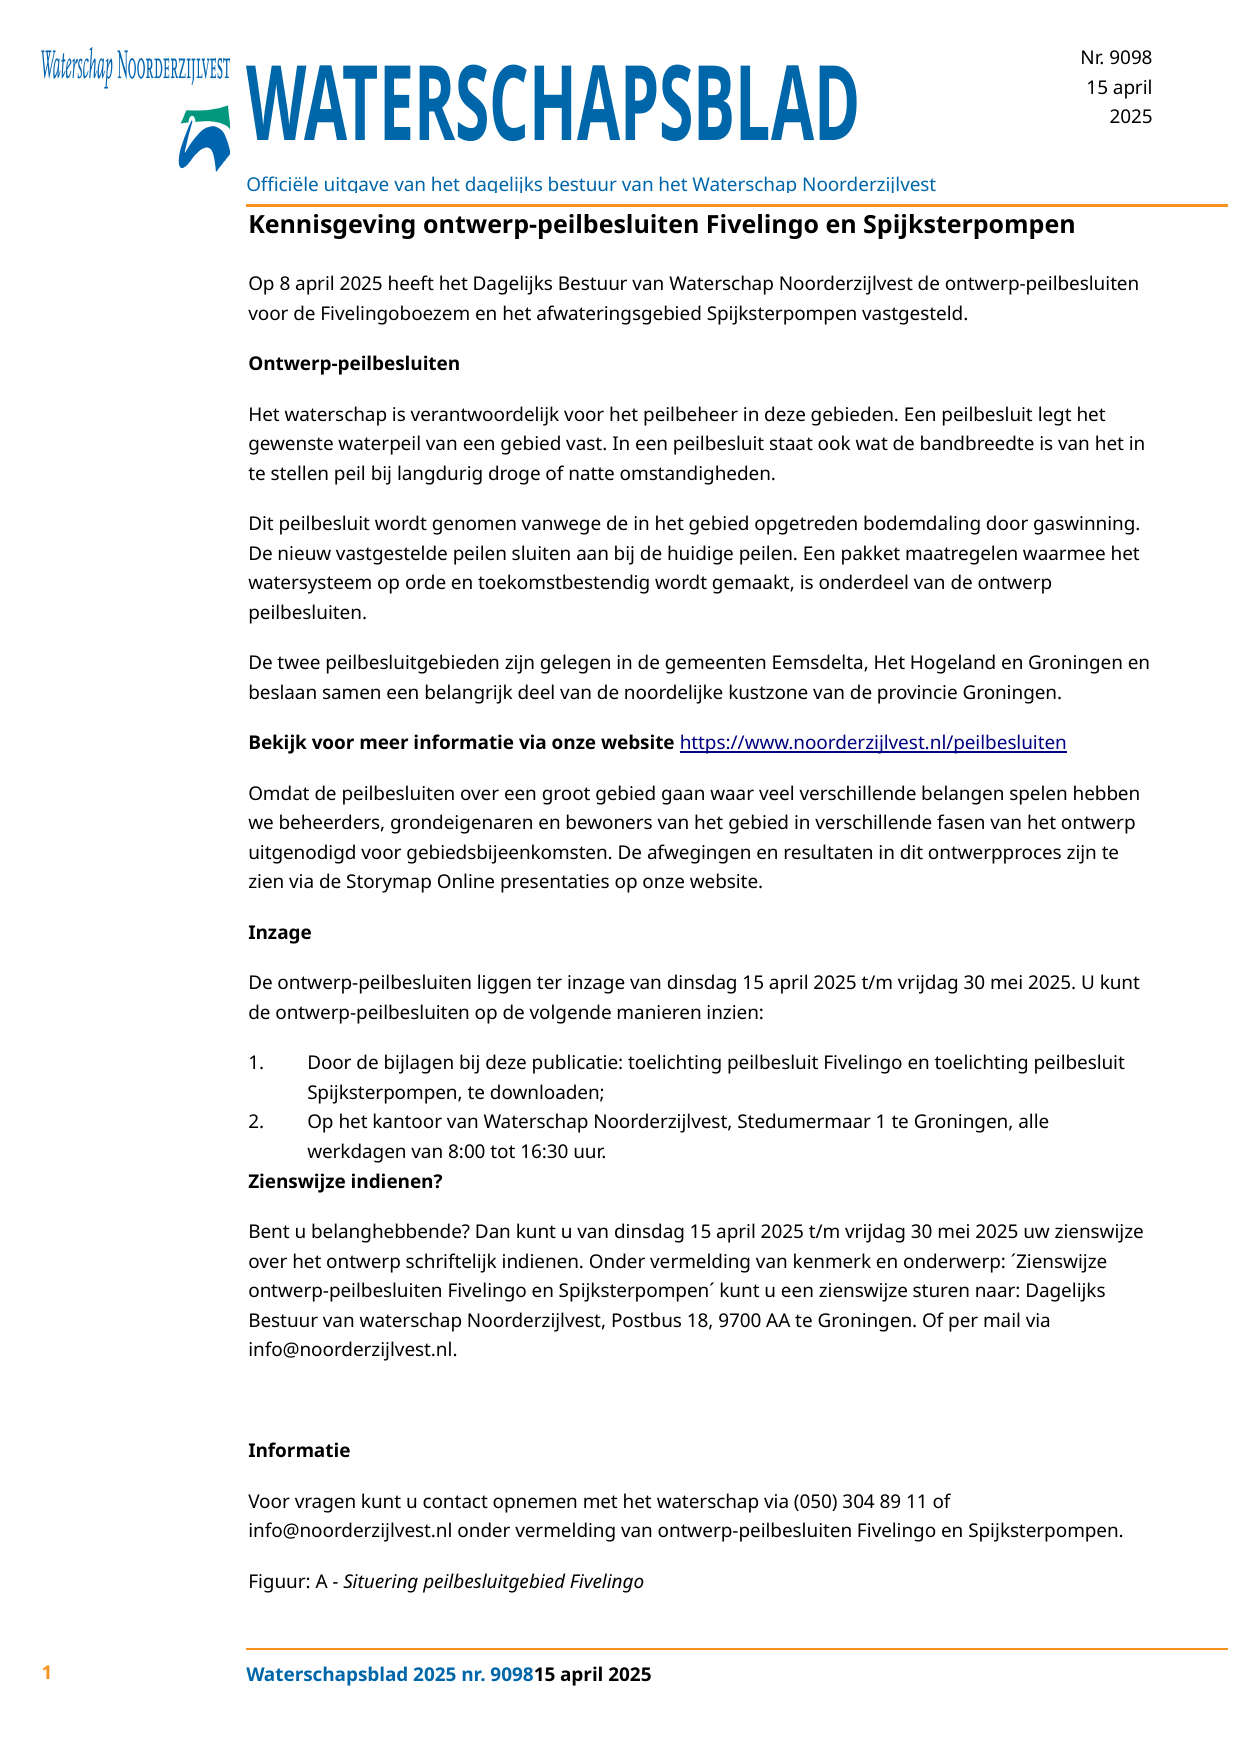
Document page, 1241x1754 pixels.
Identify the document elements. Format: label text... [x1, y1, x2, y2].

text Bekijk voor meer informatie via onze website https://www.noorderzijlvest.nl/peilbesluiten [248, 729, 1152, 755]
text Het waterschap is verantwoordelijk voor het peilbeheer in deze gebieden. Een peilbesluit legt het gewenste waterpeil van een gebied vast. In een peilbesluit staat ook wat de bandbreedte is van het in te stellen peil bij langdurig droge of natte omstandigheden. [248, 401, 1152, 486]
text Figuur: A - Situering peilbesluitgebied Fivelingo [248, 1568, 1152, 1593]
text Op 8 april 2025 heeft het Dagelijks Bestuur van Waterschap Noorderzijlvest de ontwerp-peilbesluiten voor de Fivelingoboezem en het afwateringsgebied Spijksterpompen vastgesteld. [248, 270, 1152, 326]
text De ontwerp-peilbesluiten liggen ter inzage van dinsdag 15 april 2025 t/m vrijdag 30 mei 2025. U kunt de ontwerp-peilbesluiten op de volgende manieren inzien: [248, 969, 1152, 1025]
list Op het kantoor van Waterschap Noorderzijlvest, Stedumermaar 1 te Groningen, alle werkdagen van 8:00 tot 16:30 uur. [248, 1109, 1152, 1164]
text Inzage [248, 919, 1152, 945]
text Kennisgeving ontwerp-peilbesluiten Fivelingo en Spijksterpompen [248, 207, 1152, 241]
text Informatie [248, 1437, 1152, 1463]
picture [41, 47, 231, 172]
text Omdat de peilbesluiten over een groot gebied gaan waar veel verschillende belangen spelen hebben we beheerders, grondeigenaren en bewoners van het gebied in verschillende fasen van het ontwerp uitgenodigd voor gebiedsbijeenkomsten. De afwegingen en resultaten in dit ontwerpproces zijn te zien via de Storymap Online presentaties op onze website. [248, 780, 1152, 894]
text Voor vragen kunt u contact opnemen met het waterschap via (050) 304 89 11 of info@noorderzijlvest.nl onder vermelding van ontwerp-peilbesluiten Fivelingo en Spijksterpompen. [248, 1488, 1152, 1543]
text Bent u belanghebbende? Dan kunt u van dinsdag 15 april 2025 t/m vrijdag 30 mei 2025 uw zienswijze over het ontwerp schriftelijk indienen. Onder vermelding van kenmerk en onderwerp: ´Zienswijze ontwerp-peilbesluiten Fivelingo en Spijksterpompen´ kunt u een zienswijze sturen naar: Dagelijks Bestuur van waterschap Noorderzijlvest, Postbus 18, 9700 AA te Groningen. Of per mail via info@noorderzijlvest.nl. [248, 1218, 1152, 1362]
text Zienswijze indienen? [248, 1168, 1152, 1193]
text De twee peilbesluitgebieden zijn gelegen in de gemeenten Eemsdelta, Het Hogeland en Groningen en beslaan samen een belangrijk deel van de noordelijke kustzone van de provincie Groningen. [248, 649, 1152, 705]
list Door de bijlagen bij deze publicatie: toelichting peilbesluit Fivelingo en toelichting peilbesluit Spijksterpompen, te downloaden; [248, 1049, 1152, 1105]
text Ontwerp-peilbesluiten [248, 350, 1152, 376]
text Dit peilbesluit wordt genomen vanwege de in het gebied opgetreden bodemdaling door gaswinning. De nieuw vastgestelde peilen sluiten aan bij de huidige peilen. Een pakket maatregelen waarmee het watersysteem op orde en toekomstbestendig wordt gemaakt, is onderdeel van de ontwerp peilbesluiten. [248, 510, 1152, 625]
